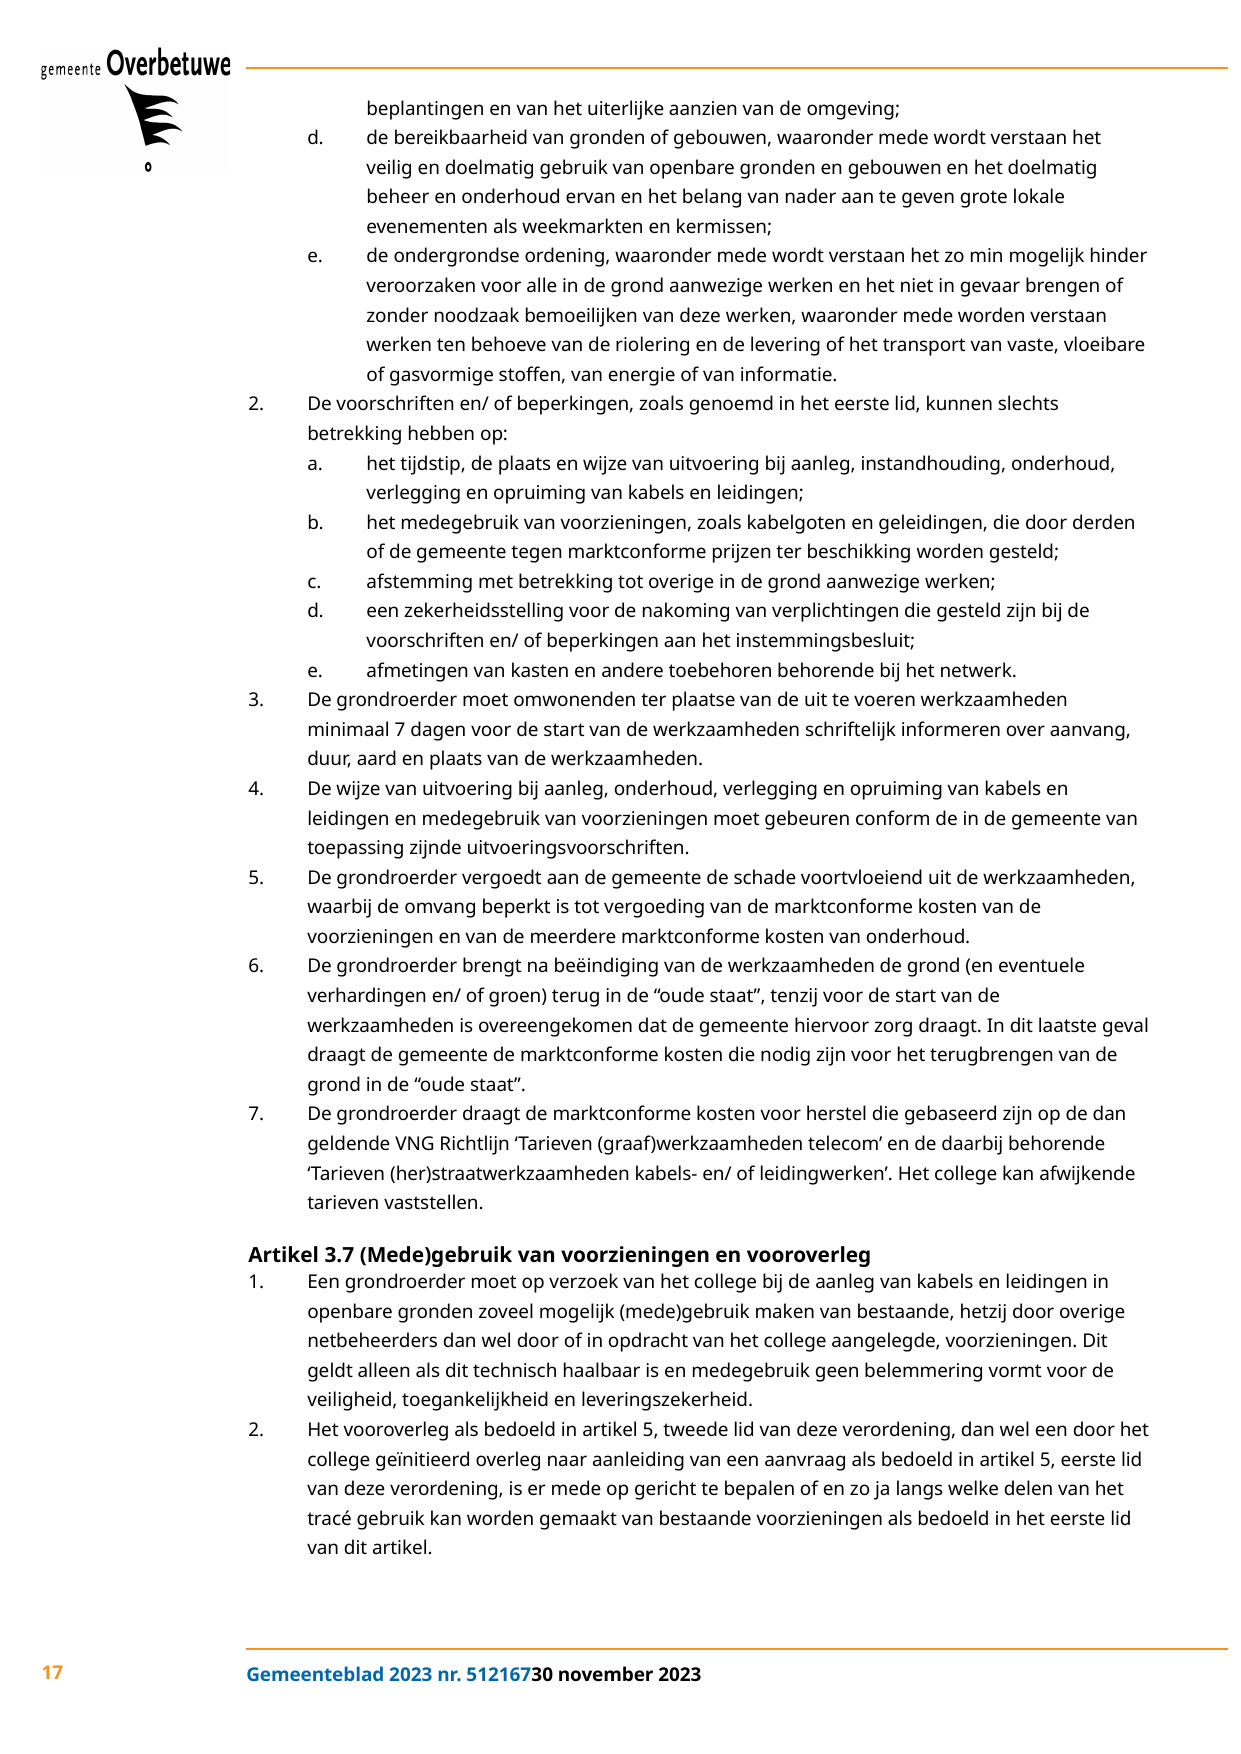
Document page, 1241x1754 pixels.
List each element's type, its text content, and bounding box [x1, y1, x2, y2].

list Een grondroerder moet op verzoek van het college bij de aanleg van kabels en leidingen in openbare gronden zoveel mogelijk (mede)gebruik maken van bestaande, hetzij door overige netbeheerders dan wel door of in opdracht van het college aangelegde, voorzieningen. Dit geldt alleen als dit technisch haalbaar is en medegebruik geen belemmering vormt voor de veiligheid, toegankelijkheid en leveringszekerheid. [248, 1268, 1152, 1412]
list afmetingen van kasten en andere toebehoren behorende bij het netwerk. [307, 657, 1152, 683]
list afstemming met betrekking tot overige in de grond aanwezige werken; [307, 568, 1152, 594]
list de ondergrondse ordening, waaronder mede wordt verstaan het zo min mogelijk hinder veroorzaken voor alle in de grond aanwezige werken en het niet in gevaar brengen of zonder noodzaak bemoeilijken van deze werken, waaronder mede worden verstaan werken ten behoeve van de riolering en de levering of het transport van vaste, vloeibare of gasvormige stoffen, van energie of van informatie. [307, 243, 1152, 387]
list De grondroerder vergoedt aan de gemeente de schade voortvloeiend uit de werkzaamheden, waarbij de omvang beperkt is tot vergoeding van de marktconforme kosten van de voorzieningen en van de meerdere marktconforme kosten van onderhoud. [248, 864, 1152, 949]
list het tijdstip, de plaats en wijze van uitvoering bij aanleg, instandhouding, onderhoud, verlegging en opruiming van kabels en leidingen; [307, 450, 1152, 505]
list De wijze van uitvoering bij aanleg, onderhoud, verlegging en opruiming van kabels en leidingen en medegebruik van voorzieningen moet gebeuren conform de in de gemeente van toepassing zijnde uitvoeringsvoorschriften. [248, 775, 1152, 860]
list De grondroerder moet omwonenden ter plaatse van de uit te voeren werkzaamheden minimaal 7 dagen voor de start van de werkzaamheden schriftelijk informeren over aanvang, duur, aard en plaats van de werkzaamheden. [248, 686, 1152, 771]
picture [41, 47, 231, 172]
list beplantingen en van het uiterlijke aanzien van de omgeving; [307, 95, 1152, 121]
list een zekerheidsstelling voor de nakoming van verplichtingen die gesteld zijn bij de voorschriften en/ of beperkingen aan het instemmingsbesluit; [307, 598, 1152, 653]
list De voorschriften en/ of beperkingen, zoals genoemd in het eerste lid, kunnen slechts betrekking hebben op: [248, 391, 1152, 446]
list Het vooroverleg als bedoeld in artikel 5, tweede lid van deze verordening, dan wel een door het college geïnitieerd overleg naar aanleiding van een aanvraag als bedoeld in artikel 5, eerste lid van deze verordening, is er mede op gericht te bepalen of en zo ja langs welke delen van het tracé gebruik kan worden gemaakt van bestaande voorzieningen als bedoeld in het eerste lid van dit artikel. [248, 1416, 1152, 1560]
list De grondroerder draagt de marktconforme kosten voor herstel die gebaseerd zijn op de dan geldende VNG Richtlijn ‘Tarieven (graaf)werkzaamheden telecom’ en de daarbij behorende ‘Tarieven (her)straatwerkzaamheden kabels- en/ of leidingwerken’. Het college kan afwijkende tarieven vaststellen. [248, 1101, 1152, 1215]
list het medegebruik van voorzieningen, zoals kabelgoten en geleidingen, die door derden of de gemeente tegen marktconforme prijzen ter beschikking worden gesteld; [307, 509, 1152, 564]
list De grondroerder brengt na beëindiging van de werkzaamheden de grond (en eventuele verhardingen en/ of groen) terug in de “oude staat”, tenzij voor de start van de werkzaamheden is overeengekomen dat de gemeente hiervoor zorg draagt. In dit laatste geval draagt de gemeente de marktconforme kosten die nodig zijn voor het terugbrengen van de grond in de “oude staat”. [248, 953, 1152, 1097]
text Artikel 3.7 (Mede)gebruik van voorzieningen en vooroverleg [248, 1240, 1152, 1268]
list de bereikbaarheid van gronden of gebouwen, waaronder mede wordt verstaan het veilig en doelmatig gebruik van openbare gronden en gebouwen en het doelmatig beheer en onderhoud ervan en het belang van nader aan te geven grote lokale evenementen als weekmarkten en kermissen; [307, 124, 1152, 239]
